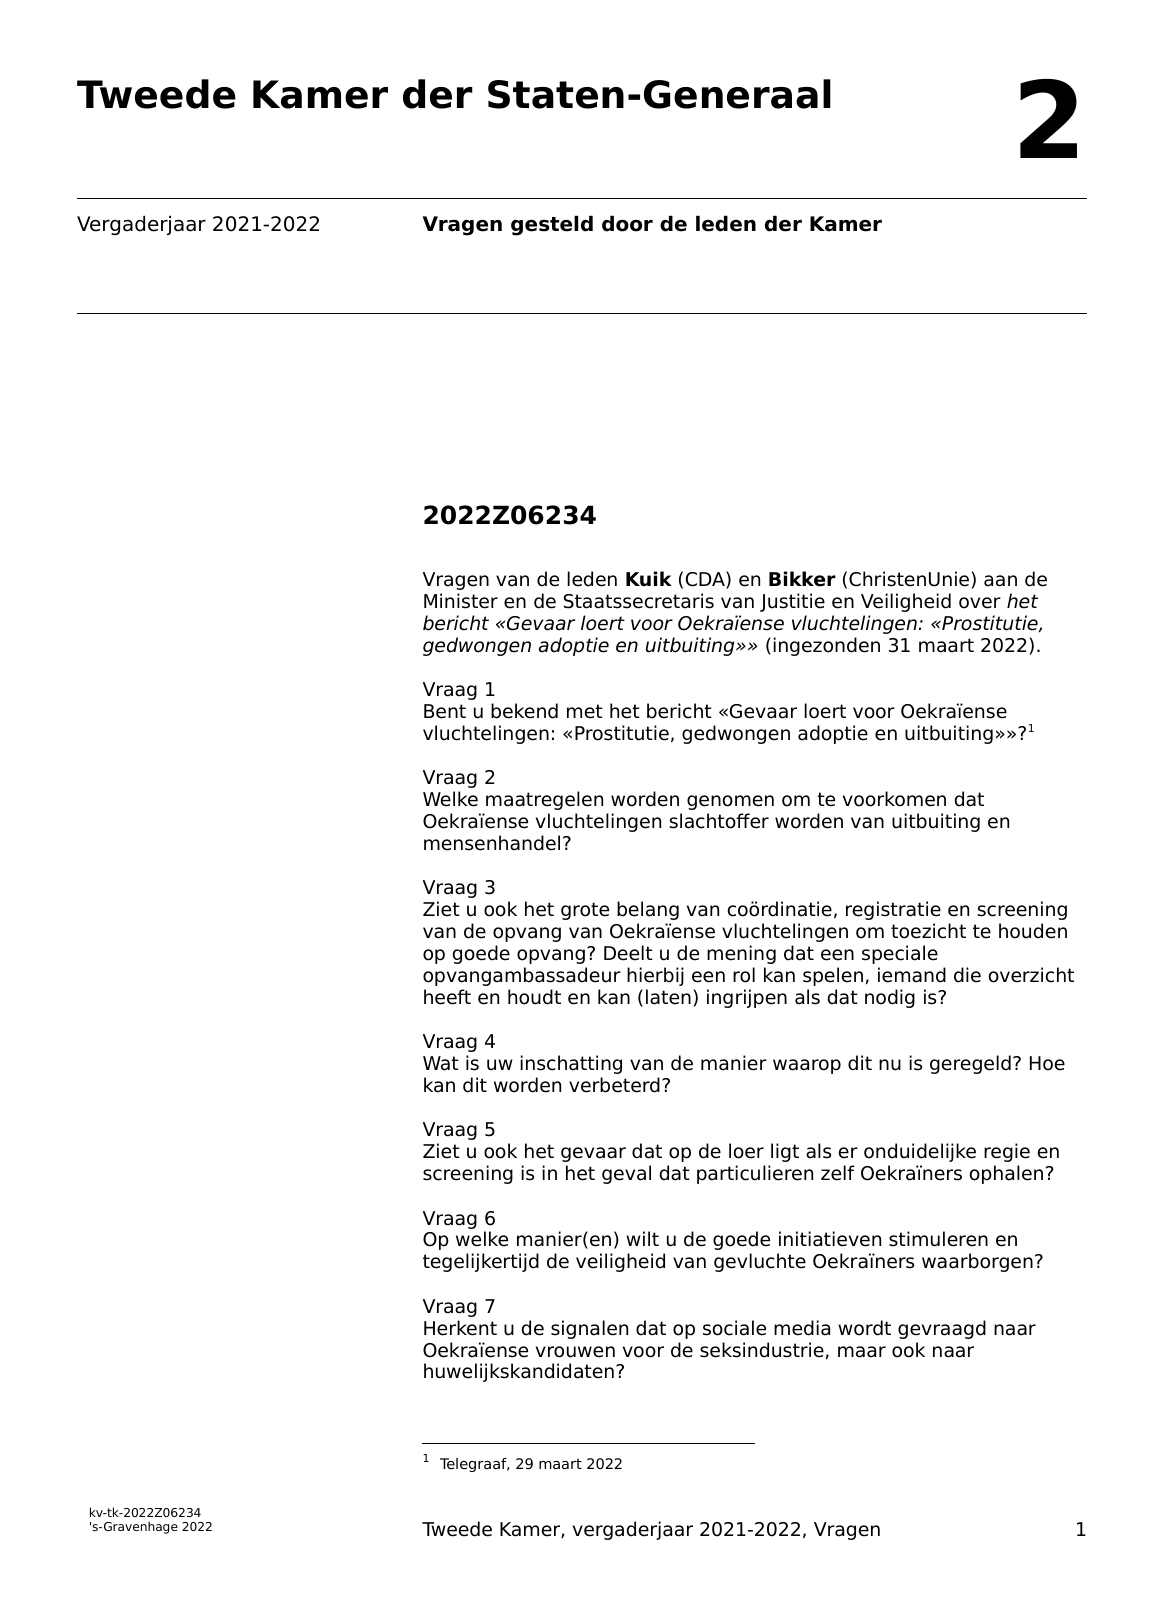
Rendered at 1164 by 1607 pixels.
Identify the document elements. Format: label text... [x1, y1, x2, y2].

table_header 2 [886, 59, 1087, 198]
text Telegraaf, 29 maart 2022 [422, 1452, 1087, 1474]
text Vraag 3 [422, 877, 1087, 899]
text Vraag 6 [422, 1207, 1087, 1229]
text Vraag 1 [422, 679, 1087, 701]
table_header Tweede Kamer der Staten-Generaal [77, 59, 886, 198]
text Wat is uw inschatting van de manier waarop dit nu is geregeld? Hoe kan dit worden verbeterd? [422, 1053, 1087, 1097]
text Op welke manier(en) wilt u de goede initiatieven stimuleren en tegelijkertijd de veiligheid van gevluchte Oekraïners waarborgen? [422, 1229, 1087, 1273]
text Welke maatregelen worden genomen om te voorkomen dat Oekraïense vluchtelingen slachtoffer worden van uitbuiting en mensenhandel? [422, 789, 1087, 855]
table_cell Vragen gesteld door de leden der Kamer [422, 199, 1087, 313]
text Vragen van de leden Kuik (CDA) en Bikker (ChristenUnie) aan de Minister en de Staatssecretaris van Justitie en Veiligheid over het bericht «Gevaar loert voor Oekraïense vluchtelingen: «Prostitutie, gedwongen adoptie en uitbuiting»» (ingezonden 31 maart 2022). [422, 569, 1087, 657]
text Vraag 2 [422, 767, 1087, 789]
table_cell Vergaderjaar 2021-2022 [77, 199, 422, 313]
text Ziet u ook het grote belang van coördinatie, registratie en screening van de opvang van Oekraïense vluchtelingen om toezicht te houden op goede opvang? Deelt u de mening dat een speciale opvangambassadeur hierbij een rol kan spelen, iemand die overzicht heeft en houdt en kan (laten) ingrijpen als dat nodig is? [422, 899, 1087, 1009]
text Vraag 7 [422, 1296, 1087, 1317]
text Ziet u ook het gevaar dat op de loer ligt als er onduidelijke regie en screening is in het geval dat particulieren zelf Oekraïners ophalen? [422, 1141, 1087, 1185]
text 's-Gravenhage 2022 [88, 1520, 323, 1534]
text Herkent u de signalen dat op sociale media wordt gevraagd naar Oekraïense vrouwen voor de seksindustrie, maar ook naar huwelijkskandidaten? [422, 1317, 1087, 1383]
text Vraag 5 [422, 1119, 1087, 1141]
text 2022Z06234 [422, 501, 1087, 531]
text Vraag 4 [422, 1031, 1087, 1053]
text Bent u bekend met het bericht «Gevaar loert voor Oekraïense vluchtelingen: «Prostitutie, gedwongen adoptie en uitbuiting»»? [422, 701, 1087, 745]
text kv-tk-2022Z06234 [88, 1506, 323, 1520]
